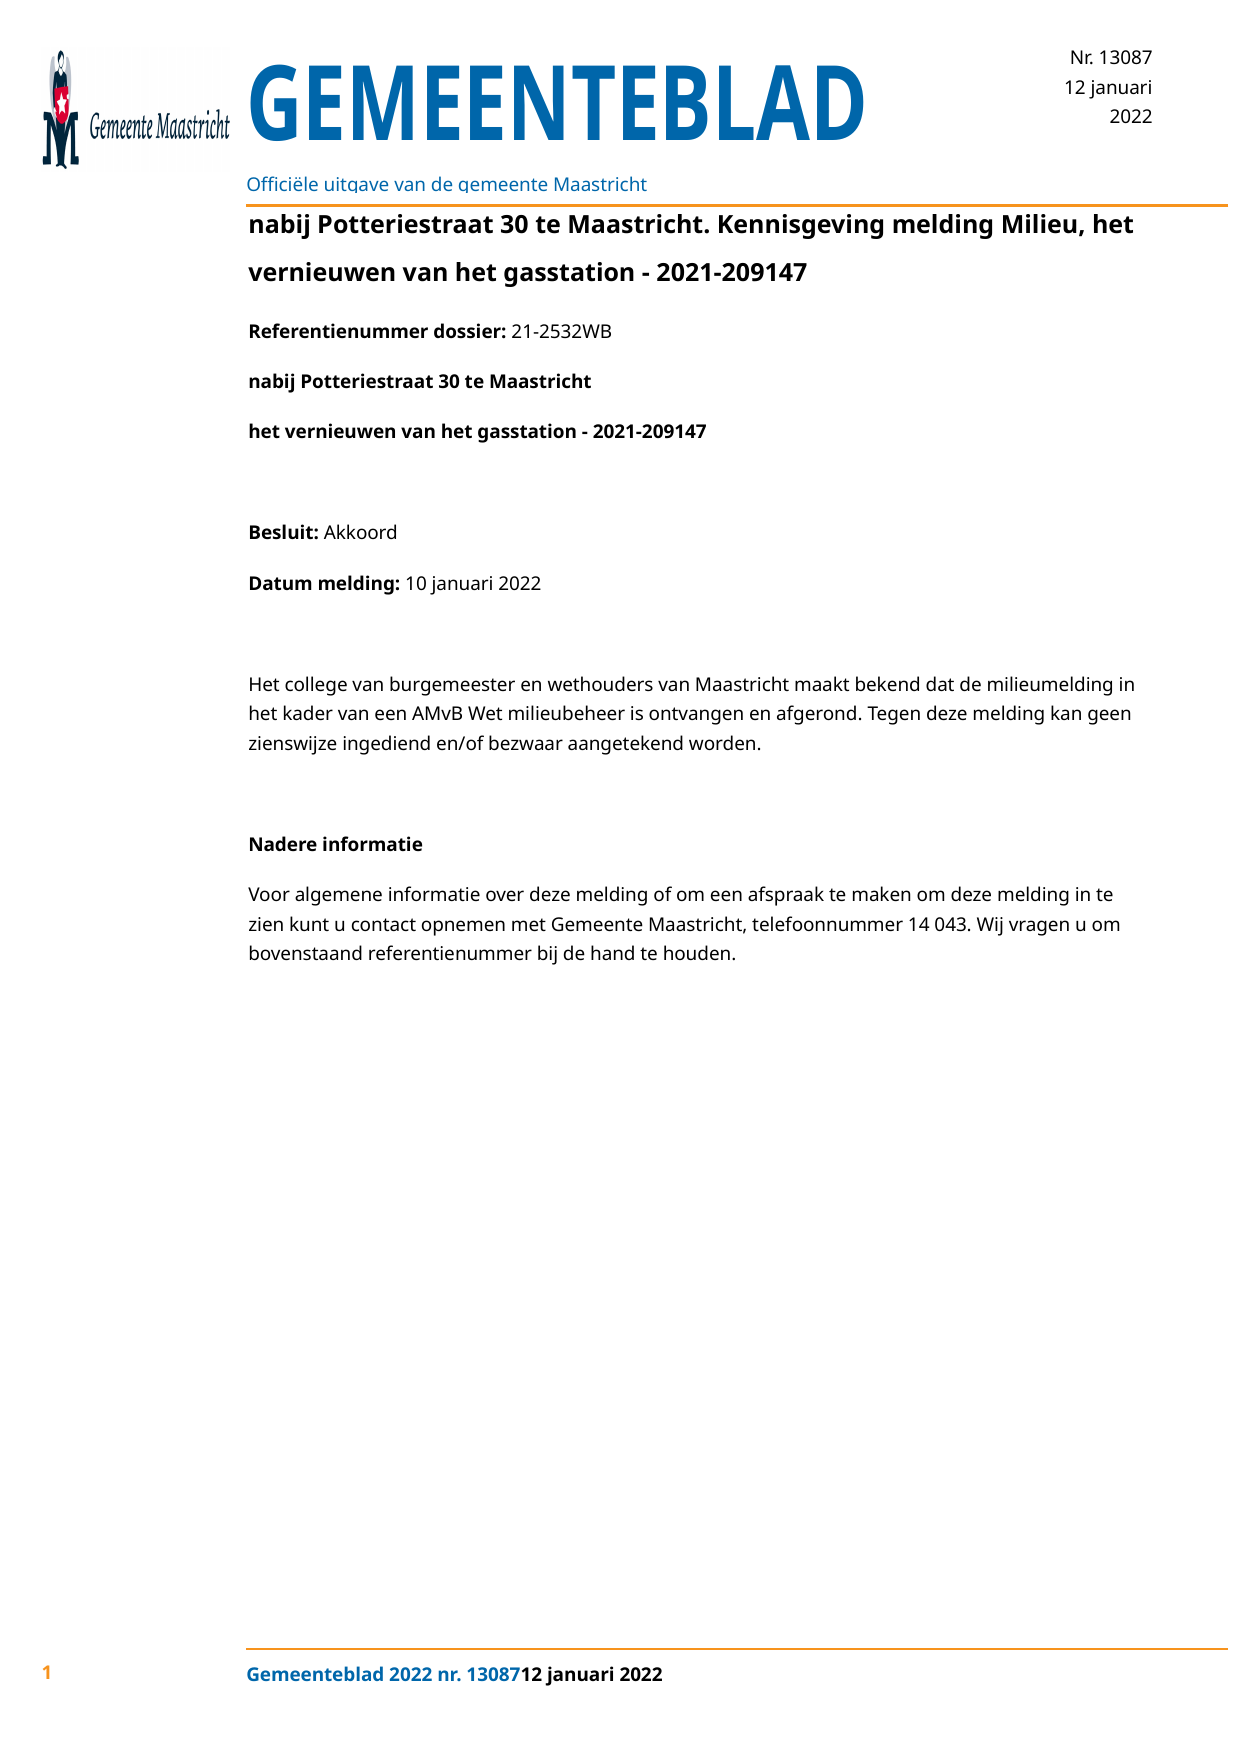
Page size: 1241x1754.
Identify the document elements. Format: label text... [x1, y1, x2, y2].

text Datum melding: 10 januari 2022 [248, 570, 1152, 596]
text Voor algemene informatie over deze melding of om een afspraak te maken om deze melding in te zien kunt u contact opnemen met Gemeente Maastricht, telefoonnummer 14 043. Wij vragen u om bovenstaand referentienummer bij de hand te houden. [248, 881, 1152, 966]
text nabij Potteriestraat 30 te Maastricht [248, 368, 1152, 394]
text het vernieuwen van het gasstation - 2021-209147 [248, 419, 1152, 444]
picture [41, 47, 231, 172]
text Het college van burgemeester en wethouders van Maastricht maakt bekend dat de milieumelding in het kader van een AMvB Wet milieubeheer is ontvangen en afgerond. Tegen deze melding kan geen zienswijze ingediend en/of bezwaar aangetekend worden. [248, 671, 1152, 756]
text Referentienummer dossier: 21-2532WB [248, 318, 1152, 344]
text Nadere informatie [248, 831, 1152, 857]
text nabij Potteriestraat 30 te Maastricht. Kennisgeving melding Milieu, het vernieuwen van het gasstation - 2021-209147 [248, 207, 1152, 288]
text Besluit: Akkoord [248, 519, 1152, 545]
